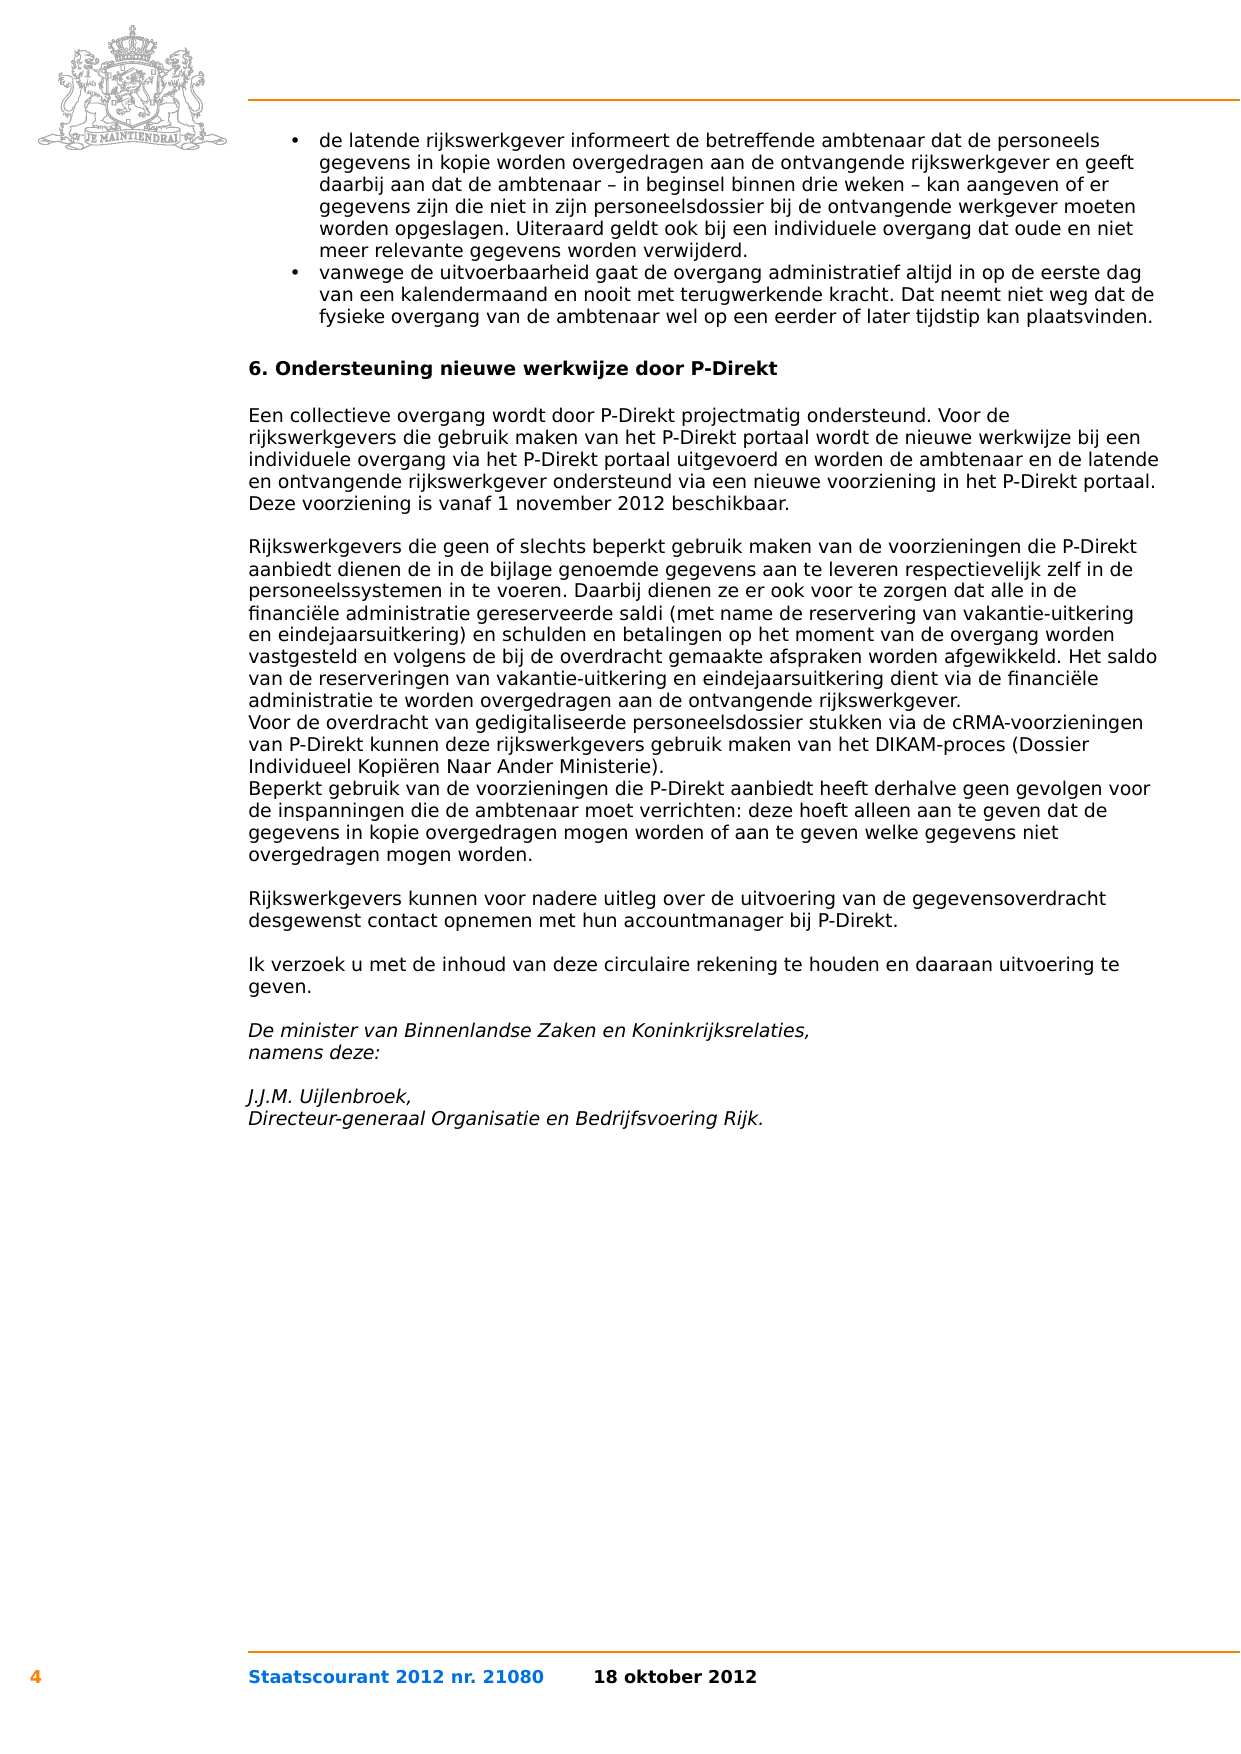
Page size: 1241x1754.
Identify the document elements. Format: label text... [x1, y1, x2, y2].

text Voor de overdracht van gedigitaliseerde personeelsdossier stukken via de cRMA-voorzieningen van P-Direkt kunnen deze rijkswerkgevers gebruik maken van het DIKAM-proces (Dossier Individueel Kopiëren Naar Ander Ministerie). [248, 712, 1163, 778]
text Een collectieve overgang wordt door P-Direkt projectmatig ondersteund. Voor de rijkswerkgevers die gebruik maken van het P-Direkt portaal wordt de nieuwe werkwijze bij een individuele overgang via het P-Direkt portaal uitgevoerd en worden de ambtenaar en de latende en ontvangende rijkswerkgever ondersteund via een nieuwe voorziening in het P-Direkt portaal. Deze voorziening is vanaf 1 november 2012 beschikbaar. [248, 405, 1163, 514]
text Ik verzoek u met de inhoud van deze circulaire rekening te houden en daaraan uitvoering te geven. [248, 954, 1163, 998]
picture [38, 25, 227, 150]
text Rijkswerkgevers kunnen voor nadere uitleg over de uitvoering van de gegevensoverdracht desgewenst contact opnemen met hun accountmanager bij P-Direkt. [248, 888, 1163, 932]
text • vanwege de uitvoerbaarheid gaat de overgang administratief altijd in op de eerste dag van een kalendermaand en nooit met terugwerkende kracht. Dat neemt niet weg dat de fysieke overgang van de ambtenaar wel op een eerder of later tijdstip kan plaatsvinden. [289, 262, 1163, 328]
text Beperkt gebruik van de voorzieningen die P-Direkt aanbiedt heeft derhalve geen gevolgen voor de inspanningen die de ambtenaar moet verrichten: deze hoeft alleen aan te geven dat de gegevens in kopie overgedragen mogen worden of aan te geven welke gegevens niet overgedragen mogen worden. [248, 778, 1163, 866]
text Rijkswerkgevers die geen of slechts beperkt gebruik maken van de voorzieningen die P-Direkt aanbiedt dienen de in de bijlage genoemde gegevens aan te leveren respectievelijk zelf in de personeelssystemen in te voeren. Daarbij dienen ze er ook voor te zorgen dat alle in de financiële administratie gereserveerde saldi (met name de reservering van vakantie-uitkering en eindejaarsuitkering) en schulden en betalingen op het moment van de overgang worden vastgesteld en volgens de bij de overdracht gemaakte afspraken worden afgewikkeld. Het saldo van de reserveringen van vakantie-uitkering en eindejaarsuitkering dient via de financiële administratie te worden overgedragen aan de ontvangende rijkswerkgever. [248, 536, 1163, 712]
text De minister van Binnenlandse Zaken en Koninkrijksrelaties, namens deze: J.J.M. Uijlenbroek, Directeur-generaal Organisatie en Bedrijfsvoering Rijk. [248, 1020, 1163, 1129]
subtitle 6. Ondersteuning nieuwe werkwijze door P-Direkt [248, 358, 1163, 380]
text • de latende rijkswerkgever informeert de betreffende ambtenaar dat de personeels gegevens in kopie worden overgedragen aan de ontvangende rijkswerkgever en geeft daarbij aan dat de ambtenaar – in beginsel binnen drie weken – kan aangeven of er gegevens zijn die niet in zijn personeelsdossier bij de ontvangende werkgever moeten worden opgeslagen. Uiteraard geldt ook bij een individuele overgang dat oude en niet meer relevante gegevens worden verwijderd. [289, 130, 1163, 262]
